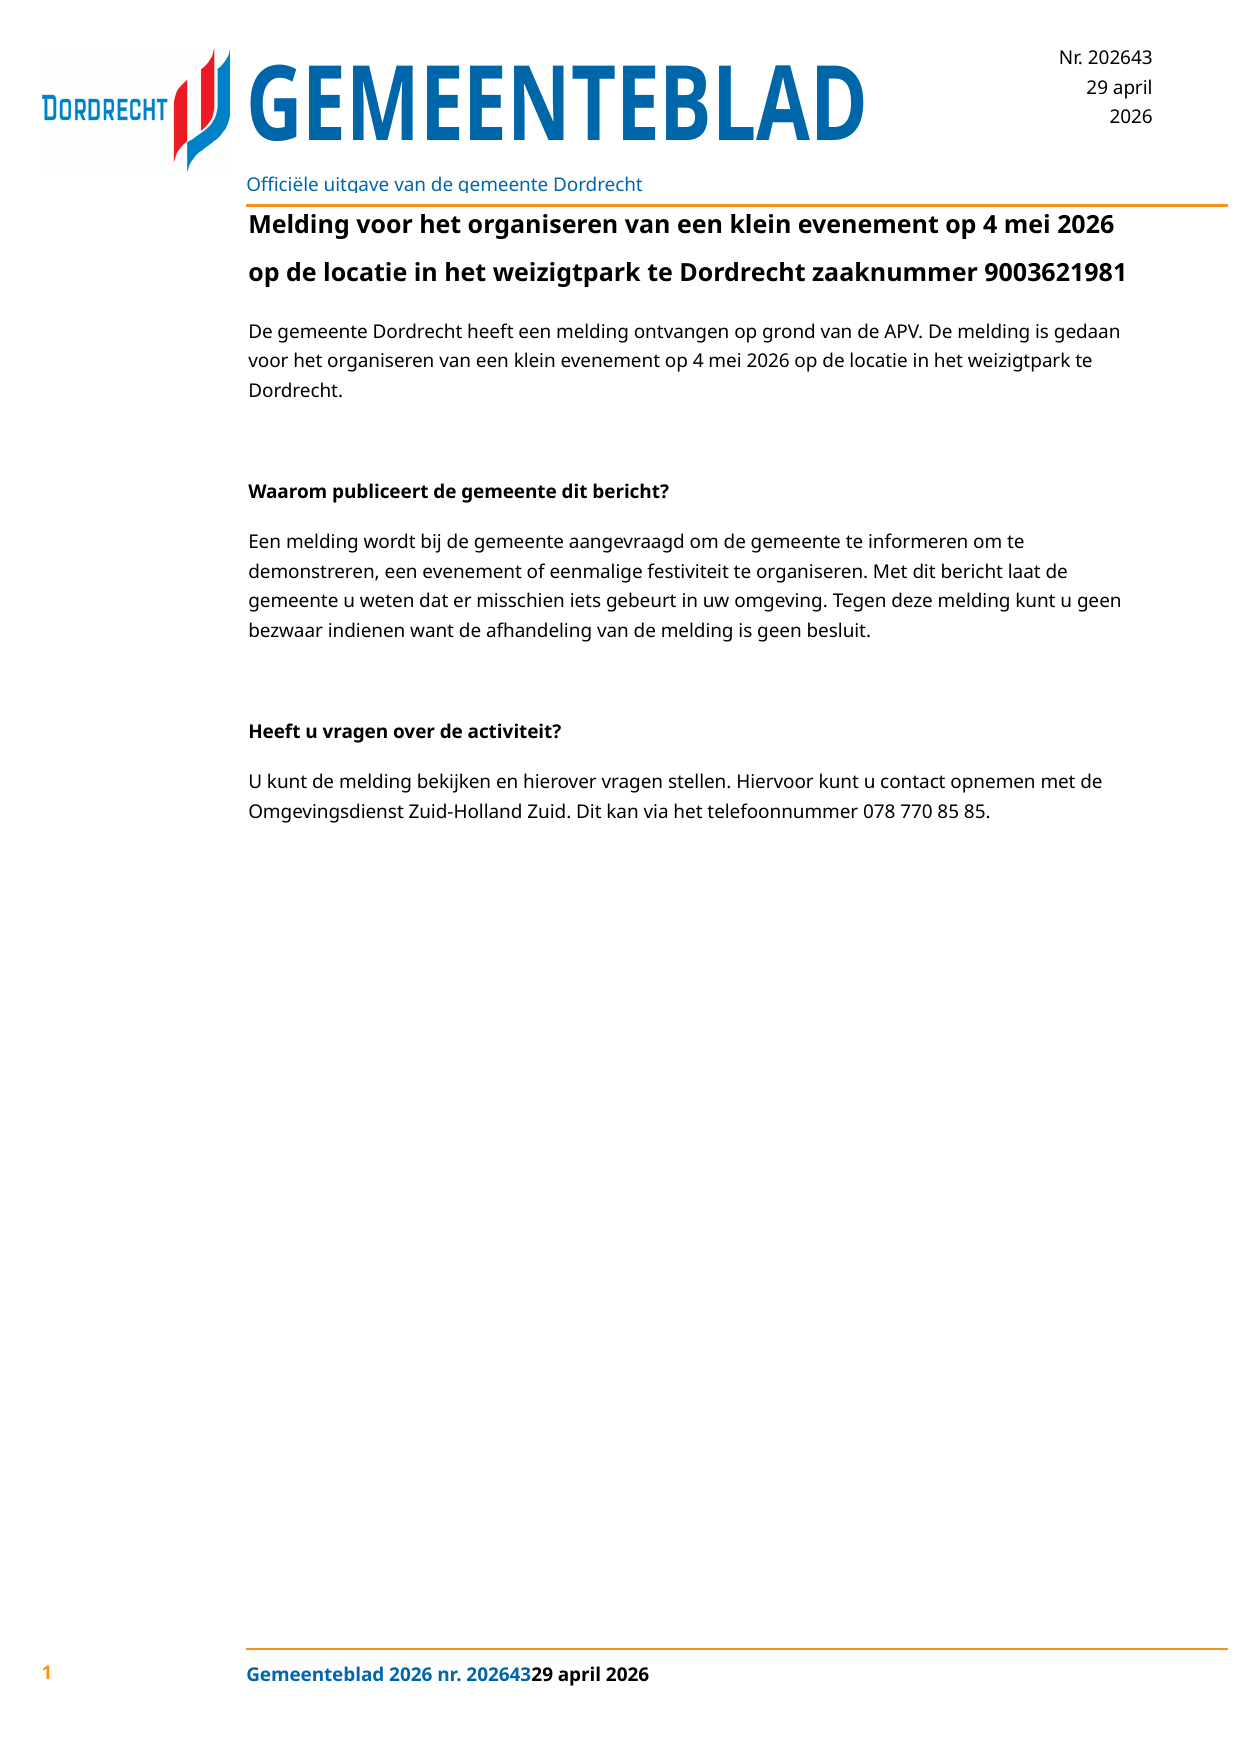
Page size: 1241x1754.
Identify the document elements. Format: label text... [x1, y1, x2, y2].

text Heeft u vragen over de activiteit? [248, 718, 1152, 744]
text U kunt de melding bekijken en hierover vragen stellen. Hiervoor kunt u contact opnemen met de Omgevingsdienst Zuid-Holland Zuid. Dit kan via het telefoonnummer 078 770 85 85. [248, 768, 1152, 824]
text Waarom publiceert de gemeente dit bericht? [248, 478, 1152, 504]
text Melding voor het organiseren van een klein evenement op 4 mei 2026 op de locatie in het weizigtpark te Dordrecht zaaknummer 9003621981 [248, 207, 1152, 288]
text De gemeente Dordrecht heeft een melding ontvangen op grond van de APV. De melding is gedaan voor het organiseren van een klein evenement op 4 mei 2026 op de locatie in het weizigtpark te Dordrecht. [248, 318, 1152, 403]
text Een melding wordt bij de gemeente aangevraagd om de gemeente te informeren om te demonstreren, een evenement of eenmalige festiviteit te organiseren. Met dit bericht laat de gemeente u weten dat er misschien iets gebeurt in uw omgeving. Tegen deze melding kunt u geen bezwaar indienen want de afhandeling van de melding is geen besluit. [248, 528, 1152, 643]
picture [41, 47, 231, 172]
